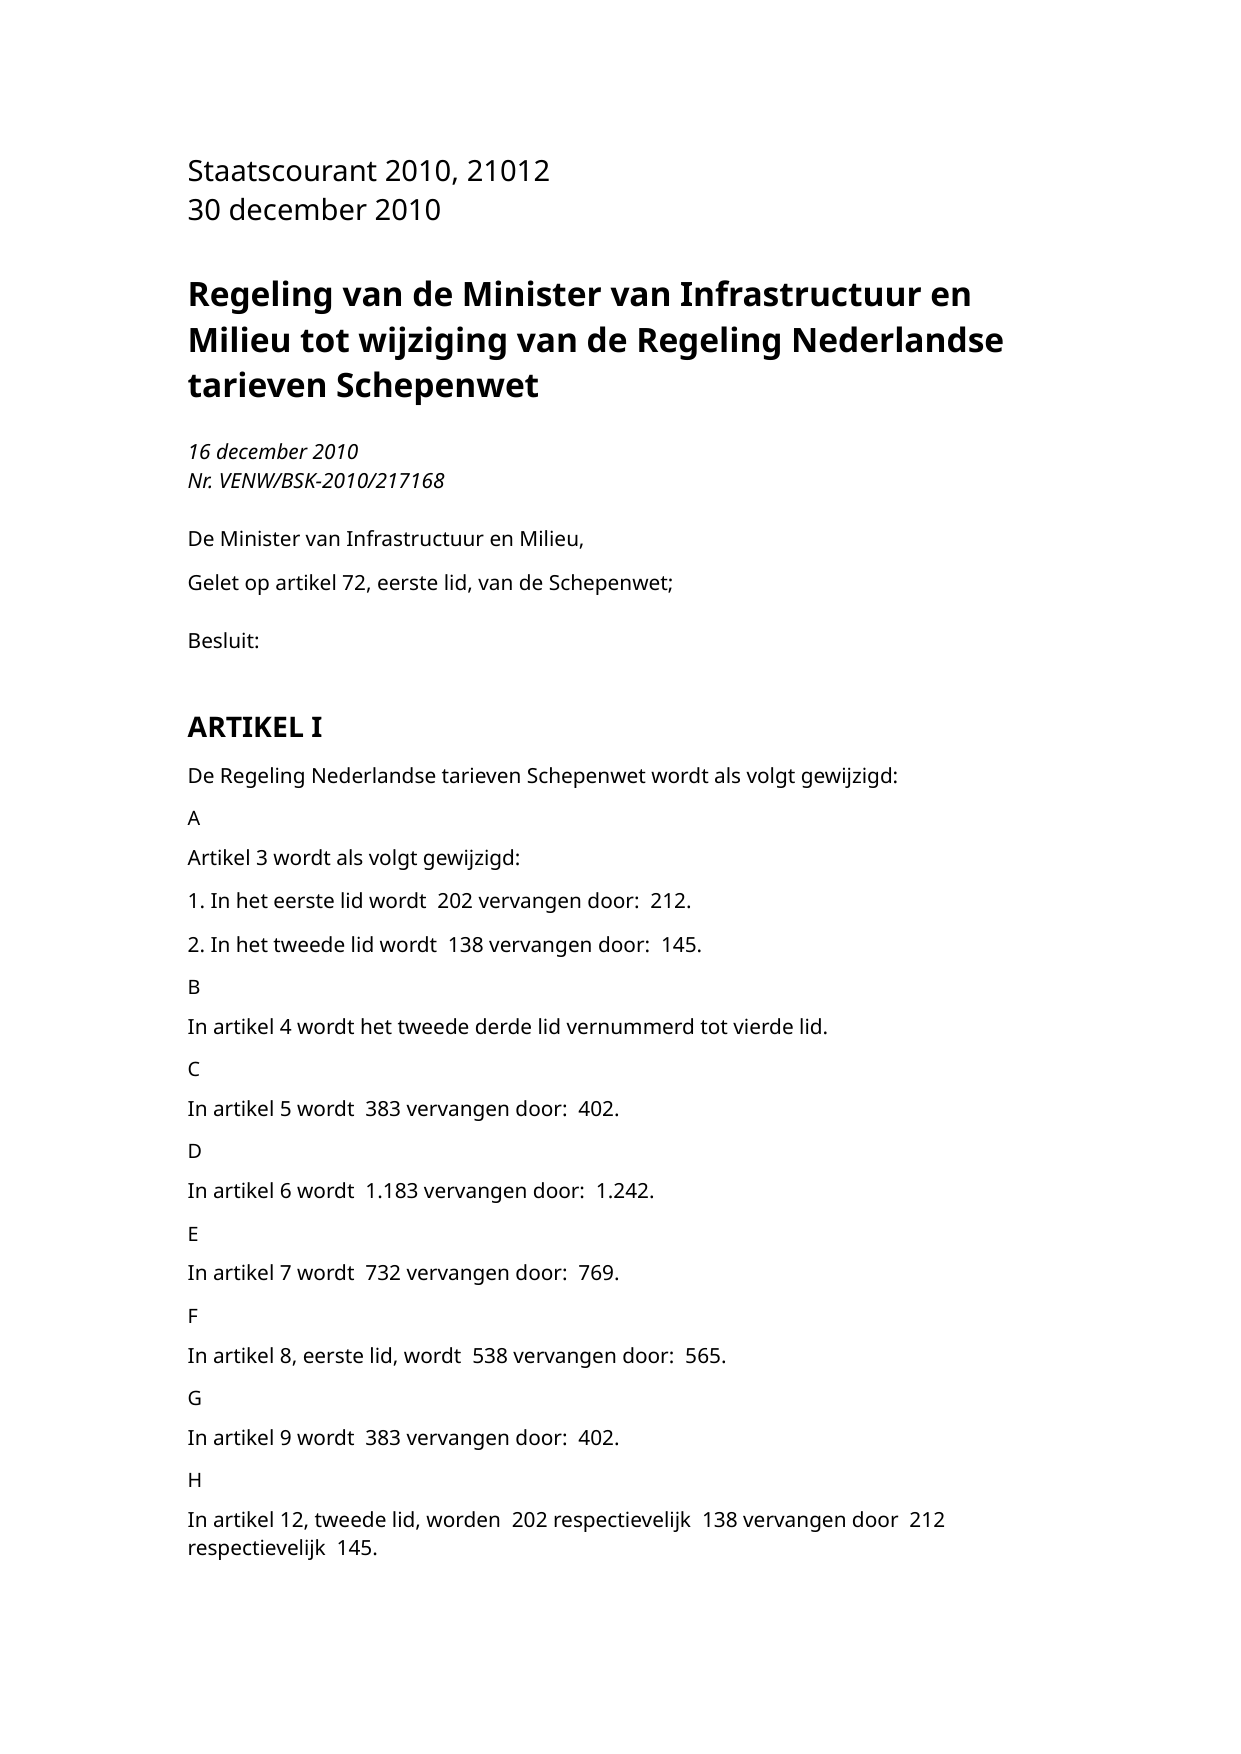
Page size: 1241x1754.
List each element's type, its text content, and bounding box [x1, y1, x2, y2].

text De Minister van Infrastructuur en Milieu, [187, 524, 1053, 553]
text In artikel 5 wordt  383 vervangen door:  402. [187, 1094, 1053, 1123]
text Nr. VENW/BSK-2010/217168 [187, 466, 1053, 494]
text G [187, 1384, 1053, 1411]
text 1. In het eerste lid wordt  202 vervangen door:  212. [187, 886, 1053, 915]
text 30 december 2010 [187, 190, 1053, 229]
text F [187, 1302, 1053, 1329]
text Staatscourant 2010, 21012 [187, 150, 1053, 190]
text In artikel 8, eerste lid, wordt  538 vervangen door:  565. [187, 1341, 1053, 1369]
text In artikel 7 wordt  732 vervangen door:  769. [187, 1258, 1053, 1287]
text De Regeling Nederlandse tarieven Schepenwet wordt als volgt gewijzigd: [187, 761, 1053, 789]
subtitle ARTIKEL I [187, 707, 1053, 746]
text 16 december 2010 [187, 437, 1053, 466]
text Besluit: [187, 626, 1053, 654]
text In artikel 9 wordt  383 vervangen door:  402. [187, 1423, 1053, 1451]
text 2. In het tweede lid wordt  138 vervangen door:  145. [187, 930, 1053, 958]
text B [187, 973, 1053, 1000]
text C [187, 1055, 1053, 1082]
subtitle Regeling van de Minister van Infrastructuur en Milieu tot wijziging van de Regeling Nederlandse tarieven Schepenwet [187, 271, 1053, 407]
text In artikel 6 wordt  1.183 vervangen door:  1.242. [187, 1176, 1053, 1205]
text Artikel 3 wordt als volgt gewijzigd: [187, 843, 1053, 871]
text D [187, 1138, 1053, 1164]
text In artikel 12, tweede lid, worden  202 respectievelijk  138 vervangen door  212 respectievelijk  145. [187, 1505, 1053, 1562]
text A [187, 804, 1053, 831]
text E [187, 1220, 1053, 1247]
text Gelet op artikel 72, eerste lid, van de Schepenwet; [187, 568, 1053, 596]
text H [187, 1466, 1053, 1493]
text In artikel 4 wordt het tweede derde lid vernummerd tot vierde lid. [187, 1012, 1053, 1040]
